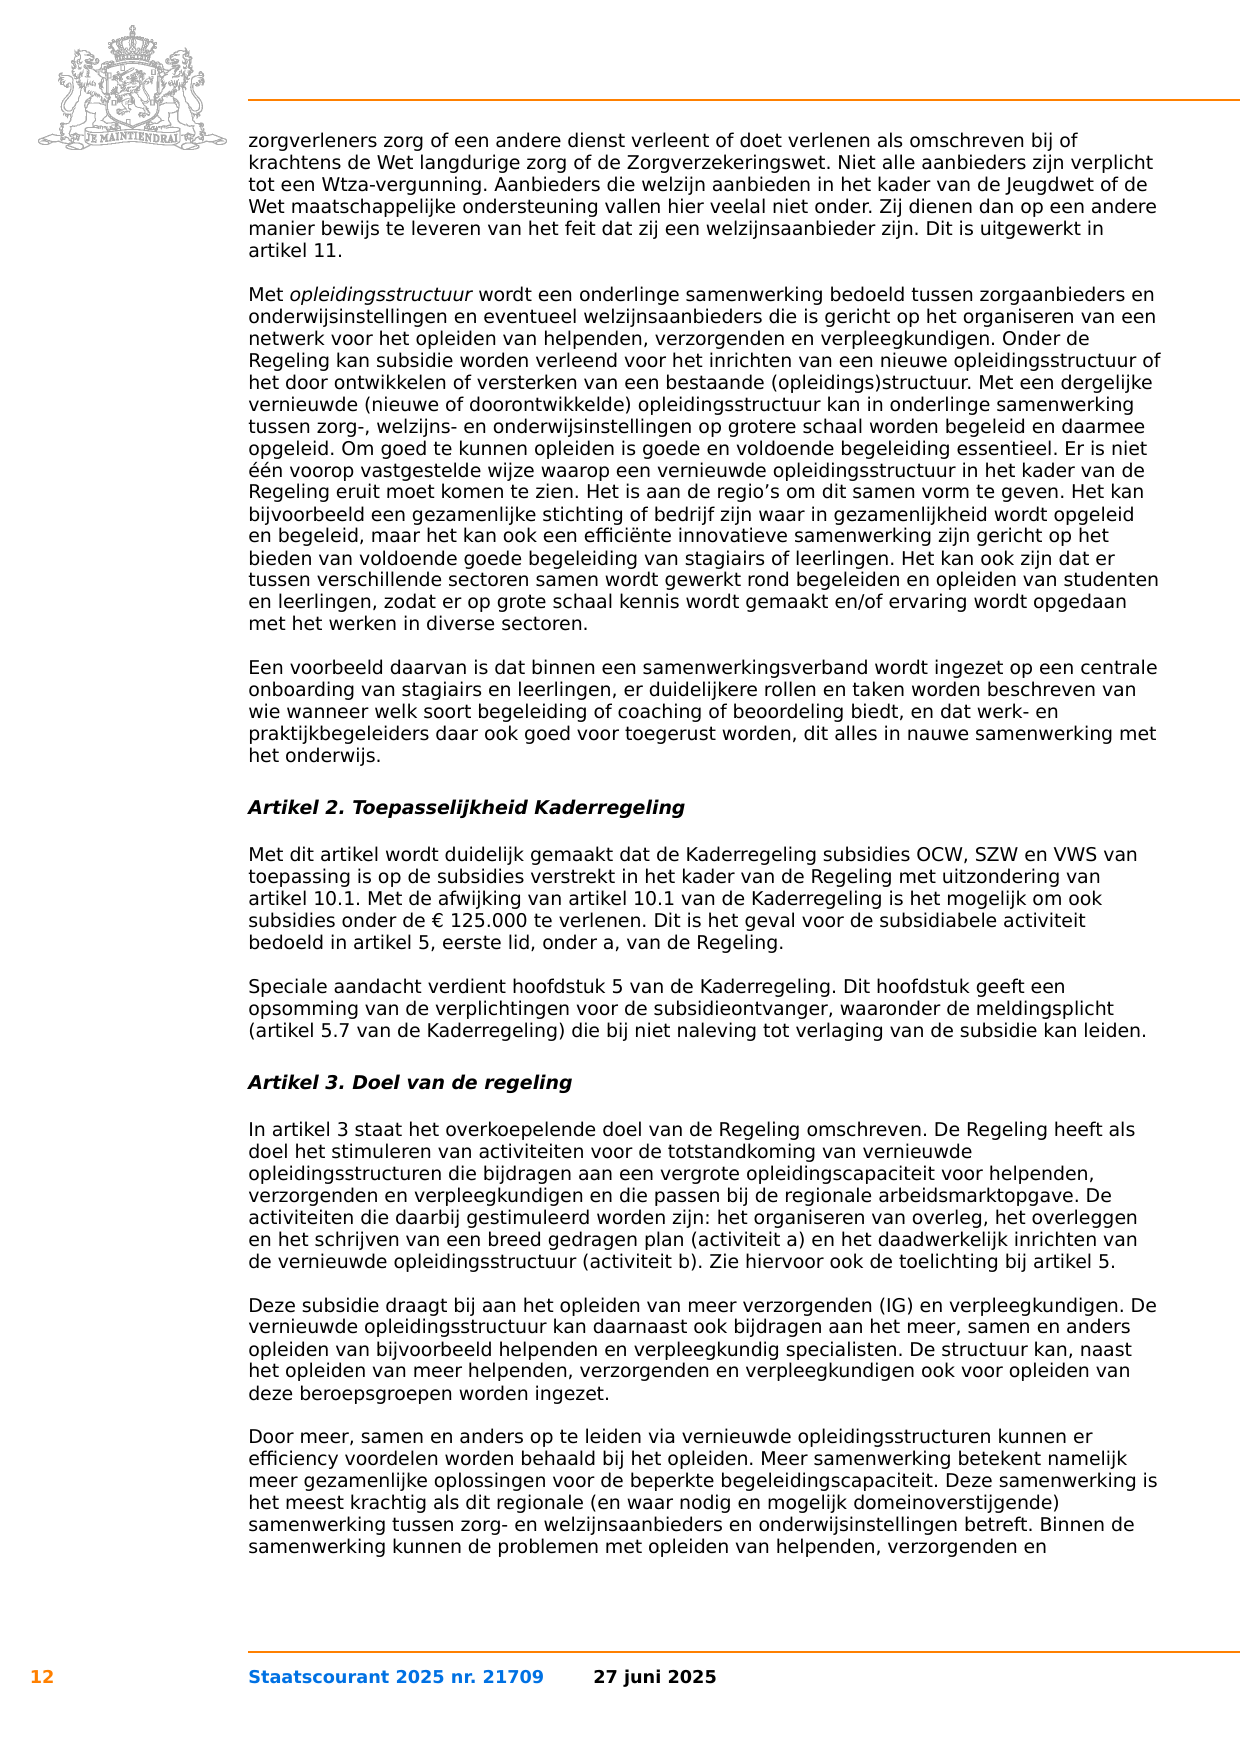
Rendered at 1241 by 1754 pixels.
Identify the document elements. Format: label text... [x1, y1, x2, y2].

text In artikel 3 staat het overkoepelende doel van de Regeling omschreven. De Regeling heeft als doel het stimuleren van activiteiten voor de totstandkoming van vernieuwde opleidingsstructuren die bijdragen aan een vergrote opleidingscapaciteit voor helpenden, verzorgenden en verpleegkundigen en die passen bij de regionale arbeidsmarktopgave. De activiteiten die daarbij gestimuleerd worden zijn: het organiseren van overleg, het overleggen en het schrijven van een breed gedragen plan (activiteit a) en het daadwerkelijk inrichten van de vernieuwde opleidingsstructuur (activiteit b). Zie hiervoor ook de toelichting bij artikel 5. [248, 1119, 1163, 1273]
subtitle Artikel 2. Toepasselijkheid Kaderregeling [248, 797, 1163, 819]
picture [38, 25, 227, 150]
text Deze subsidie draagt bij aan het opleiden van meer verzorgenden (IG) en verpleegkundigen. De vernieuwde opleidingsstructuur kan daarnaast ook bijdragen aan het meer, samen en anders opleiden van bijvoorbeeld helpenden en verpleegkundig specialisten. De structuur kan, naast het opleiden van meer helpenden, verzorgenden en verpleegkundigen ook voor opleiden van deze beroepsgroepen worden ingezet. [248, 1294, 1163, 1404]
text Met dit artikel wordt duidelijk gemaakt dat de Kaderregeling subsidies OCW, SZW en VWS van toepassing is op de subsidies verstrekt in het kader van de Regeling met uitzondering van artikel 10.1. Met de afwijking van artikel 10.1 van de Kaderregeling is het mogelijk om ook subsidies onder de € 125.000 te verlenen. Dit is het geval voor de subsidiabele activiteit bedoeld in artikel 5, eerste lid, onder a, van de Regeling. [248, 844, 1163, 954]
text Speciale aandacht verdient hoofdstuk 5 van de Kaderregeling. Dit hoofdstuk geeft een opsomming van de verplichtingen voor de subsidieontvanger, waaronder de meldingsplicht (artikel 5.7 van de Kaderregeling) die bij niet naleving tot verlaging van de subsidie kan leiden. [248, 976, 1163, 1042]
text Door meer, samen en anders op te leiden via vernieuwde opleidingsstructuren kunnen er efficiency voordelen worden behaald bij het opleiden. Meer samenwerking betekent namelijk meer gezamenlijke oplossingen voor de beperkte begeleidingscapaciteit. Deze samenwerking is het meest krachtig als dit regionale (en waar nodig en mogelijk domeinoverstijgende) samenwerking tussen zorg- en welzijnsaanbieders en onderwijsinstellingen betreft. Binnen de samenwerking kunnen de problemen met opleiden van helpenden, verzorgenden en [248, 1426, 1163, 1558]
text Met opleidingsstructuur wordt een onderlinge samenwerking bedoeld tussen zorgaanbieders en onderwijsinstellingen en eventueel welzijnsaanbieders die is gericht op het organiseren van een netwerk voor het opleiden van helpenden, verzorgenden en verpleegkundigen. Onder de Regeling kan subsidie worden verleend voor het inrichten van een nieuwe opleidingsstructuur of het door ontwikkelen of versterken van een bestaande (opleidings)structuur. Met een dergelijke vernieuwde (nieuwe of doorontwikkelde) opleidingsstructuur kan in onderlinge samenwerking tussen zorg-, welzijns- en onderwijsinstellingen op grotere schaal worden begeleid en daarmee opgeleid. Om goed te kunnen opleiden is goede en voldoende begeleiding essentieel. Er is niet één voorop vastgestelde wijze waarop een vernieuwde opleidingsstructuur in het kader van de Regeling eruit moet komen te zien. Het is aan de regio’s om dit samen vorm te geven. Het kan bijvoorbeeld een gezamenlijke stichting of bedrijf zijn waar in gezamenlijkheid wordt opgeleid en begeleid, maar het kan ook een efficiënte innovatieve samenwerking zijn gericht op het bieden van voldoende goede begeleiding van stagiairs of leerlingen. Het kan ook zijn dat er tussen verschillende sectoren samen wordt gewerkt rond begeleiden en opleiden van studenten en leerlingen, zodat er op grote schaal kennis wordt gemaakt en/of ervaring wordt opgedaan met het werken in diverse sectoren. [248, 284, 1163, 635]
text zorgverleners zorg of een andere dienst verleent of doet verlenen als omschreven bij of krachtens de Wet langdurige zorg of de Zorgverzekeringswet. Niet alle aanbieders zijn verplicht tot een Wtza-vergunning. Aanbieders die welzijn aanbieden in het kader van de Jeugdwet of de Wet maatschappelijke ondersteuning vallen hier veelal niet onder. Zij dienen dan op een andere manier bewijs te leveren van het feit dat zij een welzijnsaanbieder zijn. Dit is uitgewerkt in artikel 11. [248, 130, 1163, 262]
text Een voorbeeld daarvan is dat binnen een samenwerkingsverband wordt ingezet op een centrale onboarding van stagiairs en leerlingen, er duidelijkere rollen en taken worden beschreven van wie wanneer welk soort begeleiding of coaching of beoordeling biedt, en dat werk- en praktijkbegeleiders daar ook goed voor toegerust worden, dit alles in nauwe samenwerking met het onderwijs. [248, 657, 1163, 767]
subtitle Artikel 3. Doel van de regeling [248, 1072, 1163, 1094]
